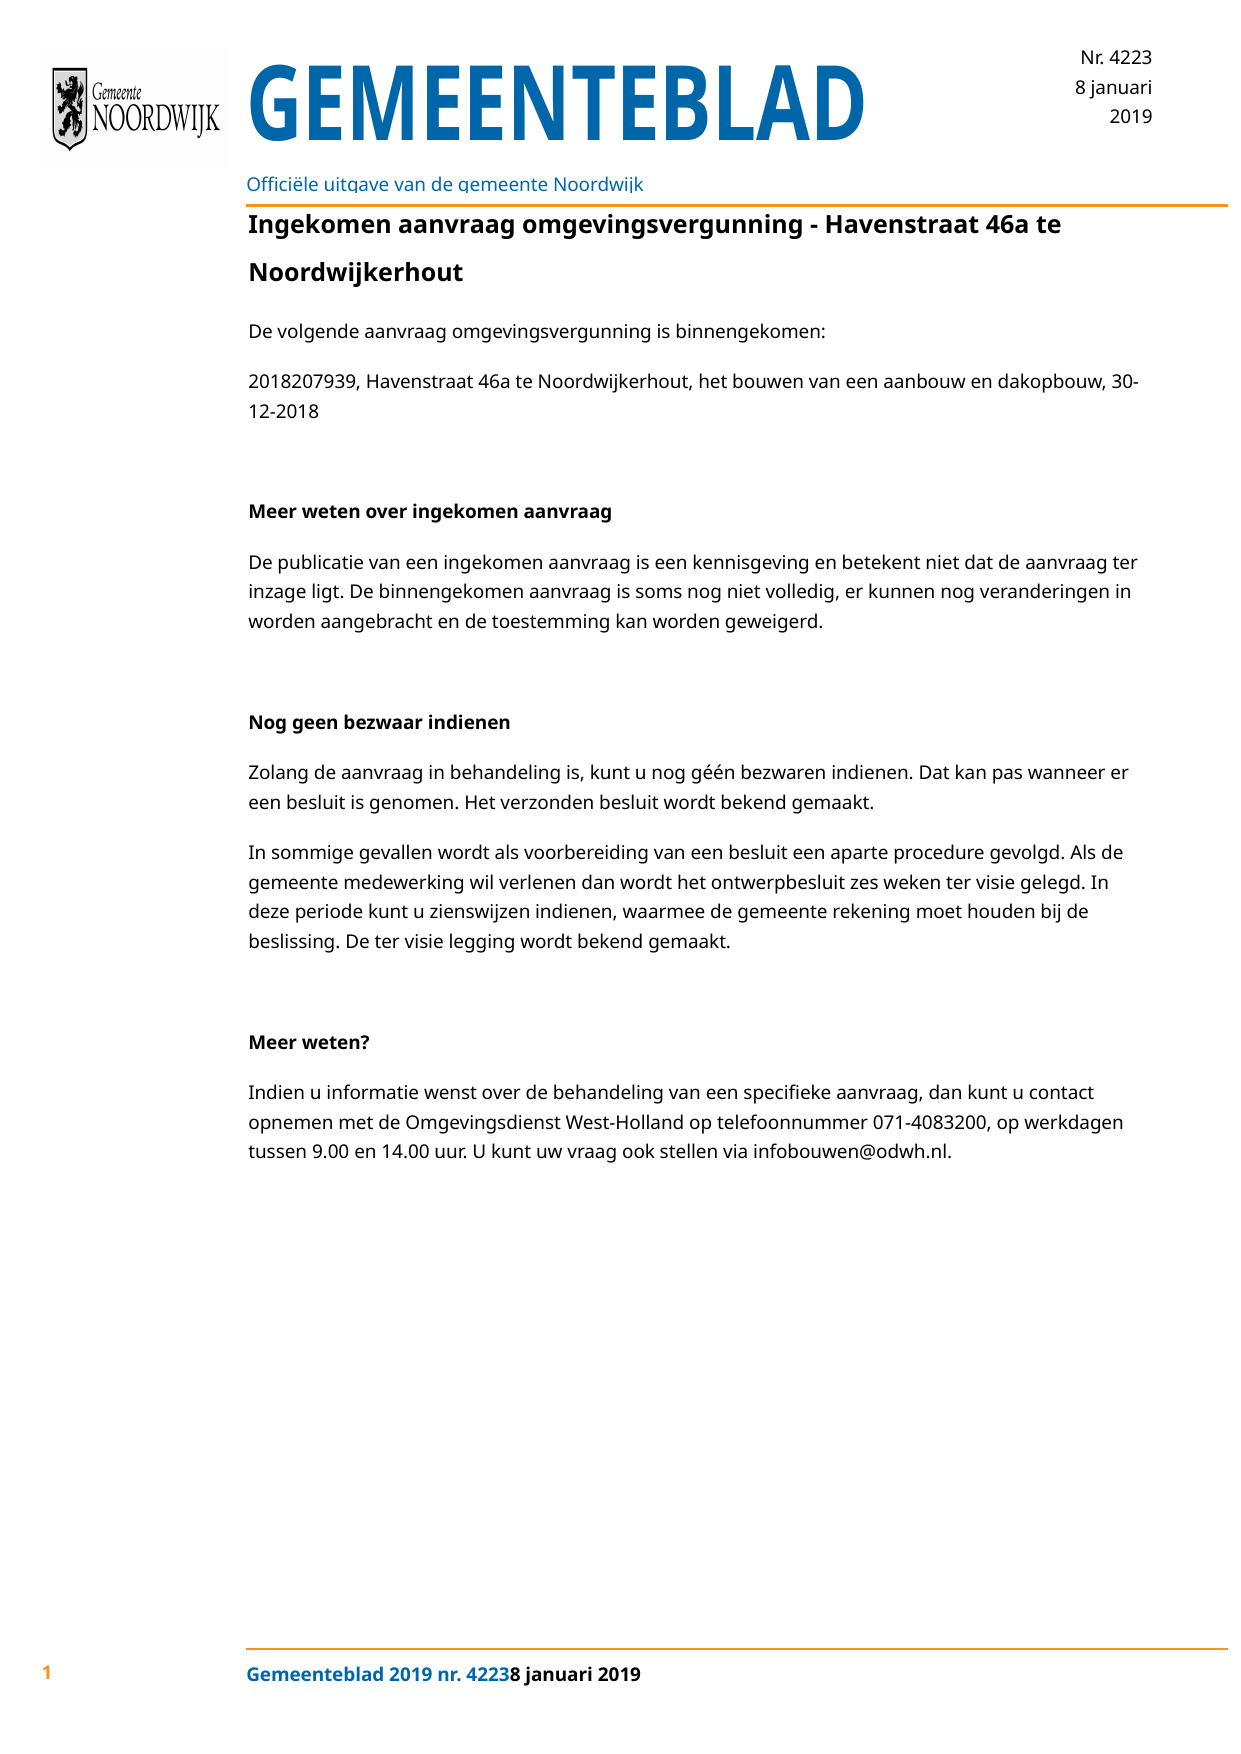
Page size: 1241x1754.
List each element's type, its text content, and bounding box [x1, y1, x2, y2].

text Nog geen bezwaar indienen [248, 709, 1152, 735]
text Ingekomen aanvraag omgevingsvergunning - Havenstraat 46a te Noordwijkerhout [248, 207, 1152, 288]
text Indien u informatie wenst over de behandeling van een specifieke aanvraag, dan kunt u contact opnemen met de Omgevingsdienst West-Holland op telefoonnummer 071-4083200, op werkdagen tussen 9.00 en 14.00 uur. U kunt uw vraag ook stellen via infobouwen@odwh.nl. [248, 1079, 1152, 1164]
text 2018207939, Havenstraat 46a te Noordwijkerhout, het bouwen van een aanbouw en dakopbouw, 30-12-2018 [248, 368, 1152, 424]
picture [41, 47, 231, 172]
text Meer weten over ingekomen aanvraag [248, 499, 1152, 524]
text De publicatie van een ingekomen aanvraag is een kennisgeving en betekent niet dat de aanvraag ter inzage ligt. De binnengekomen aanvraag is soms nog niet volledig, er kunnen nog veranderingen in worden aangebracht en de toestemming kan worden geweigerd. [248, 549, 1152, 634]
text De volgende aanvraag omgevingsvergunning is binnengekomen: [248, 318, 1152, 344]
text Zolang de aanvraag in behandeling is, kunt u nog géén bezwaren indienen. Dat kan pas wanneer er een besluit is genomen. Het verzonden besluit wordt bekend gemaakt. [248, 759, 1152, 815]
text In sommige gevallen wordt als voorbereiding van een besluit een aparte procedure gevolgd. Als de gemeente medewerking wil verlenen dan wordt het ontwerpbesluit zes weken ter visie gelegd. In deze periode kunt u zienswijzen indienen, waarmee de gemeente rekening moet houden bij de beslissing. De ter visie legging wordt bekend gemaakt. [248, 839, 1152, 954]
text Meer weten? [248, 1029, 1152, 1055]
